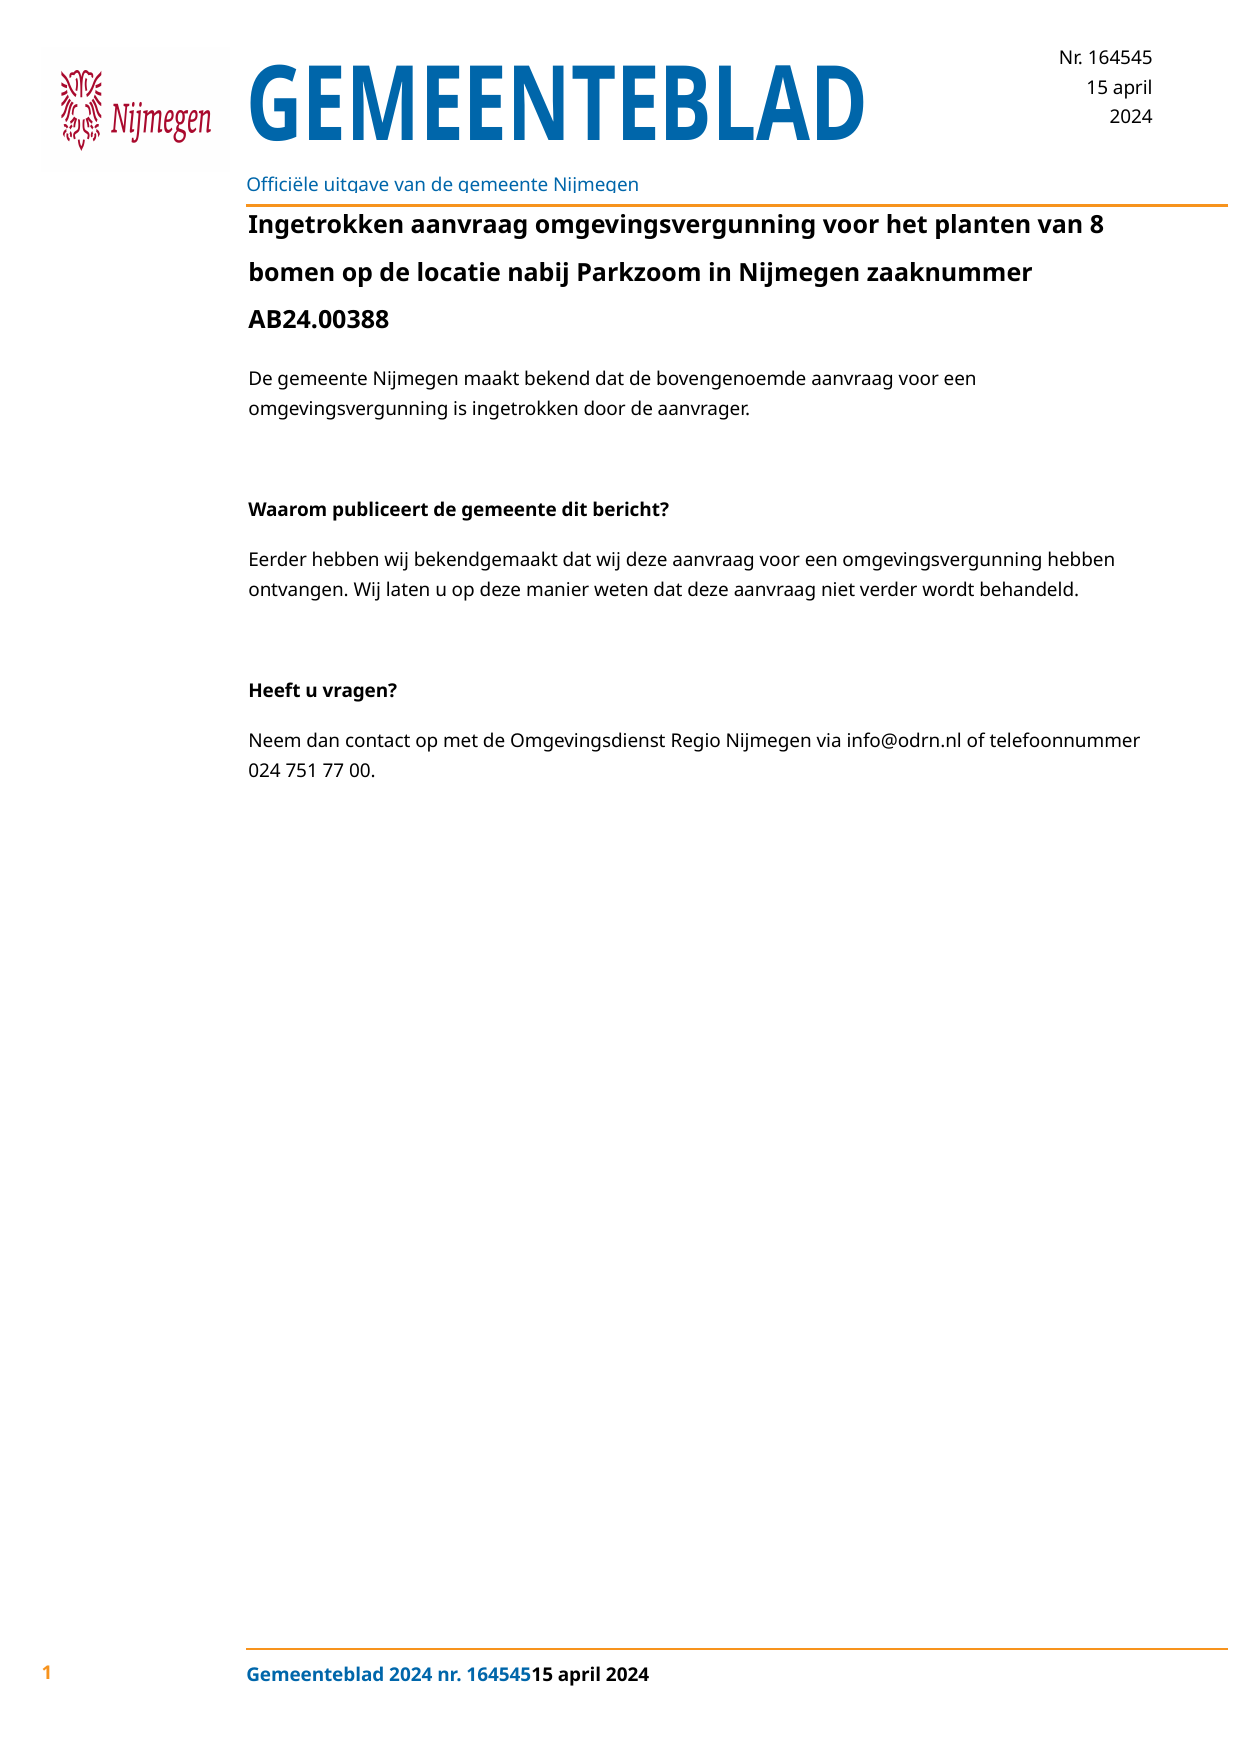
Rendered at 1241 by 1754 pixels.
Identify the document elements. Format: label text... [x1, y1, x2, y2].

text Eerder hebben wij bekendgemaakt dat wij deze aanvraag voor een omgevingsvergunning hebben ontvangen. Wij laten u op deze manier weten dat deze aanvraag niet verder wordt behandeld. [248, 546, 1152, 602]
text Neem dan contact op met de Omgevingsdienst Regio Nijmegen via info@odrn.nl of telefoonnummer 024 751 77 00. [248, 727, 1152, 782]
text Ingetrokken aanvraag omgevingsvergunning voor het planten van 8 bomen op de locatie nabij Parkzoom in Nijmegen zaaknummer AB24.00388 [248, 207, 1152, 336]
text De gemeente Nijmegen maakt bekend dat de bovengenoemde aanvraag voor een omgevingsvergunning is ingetrokken door de aanvrager. [248, 366, 1152, 421]
text Waarom publiceert de gemeente dit bericht? [248, 496, 1152, 522]
text Heeft u vragen? [248, 677, 1152, 702]
picture [41, 47, 231, 172]
